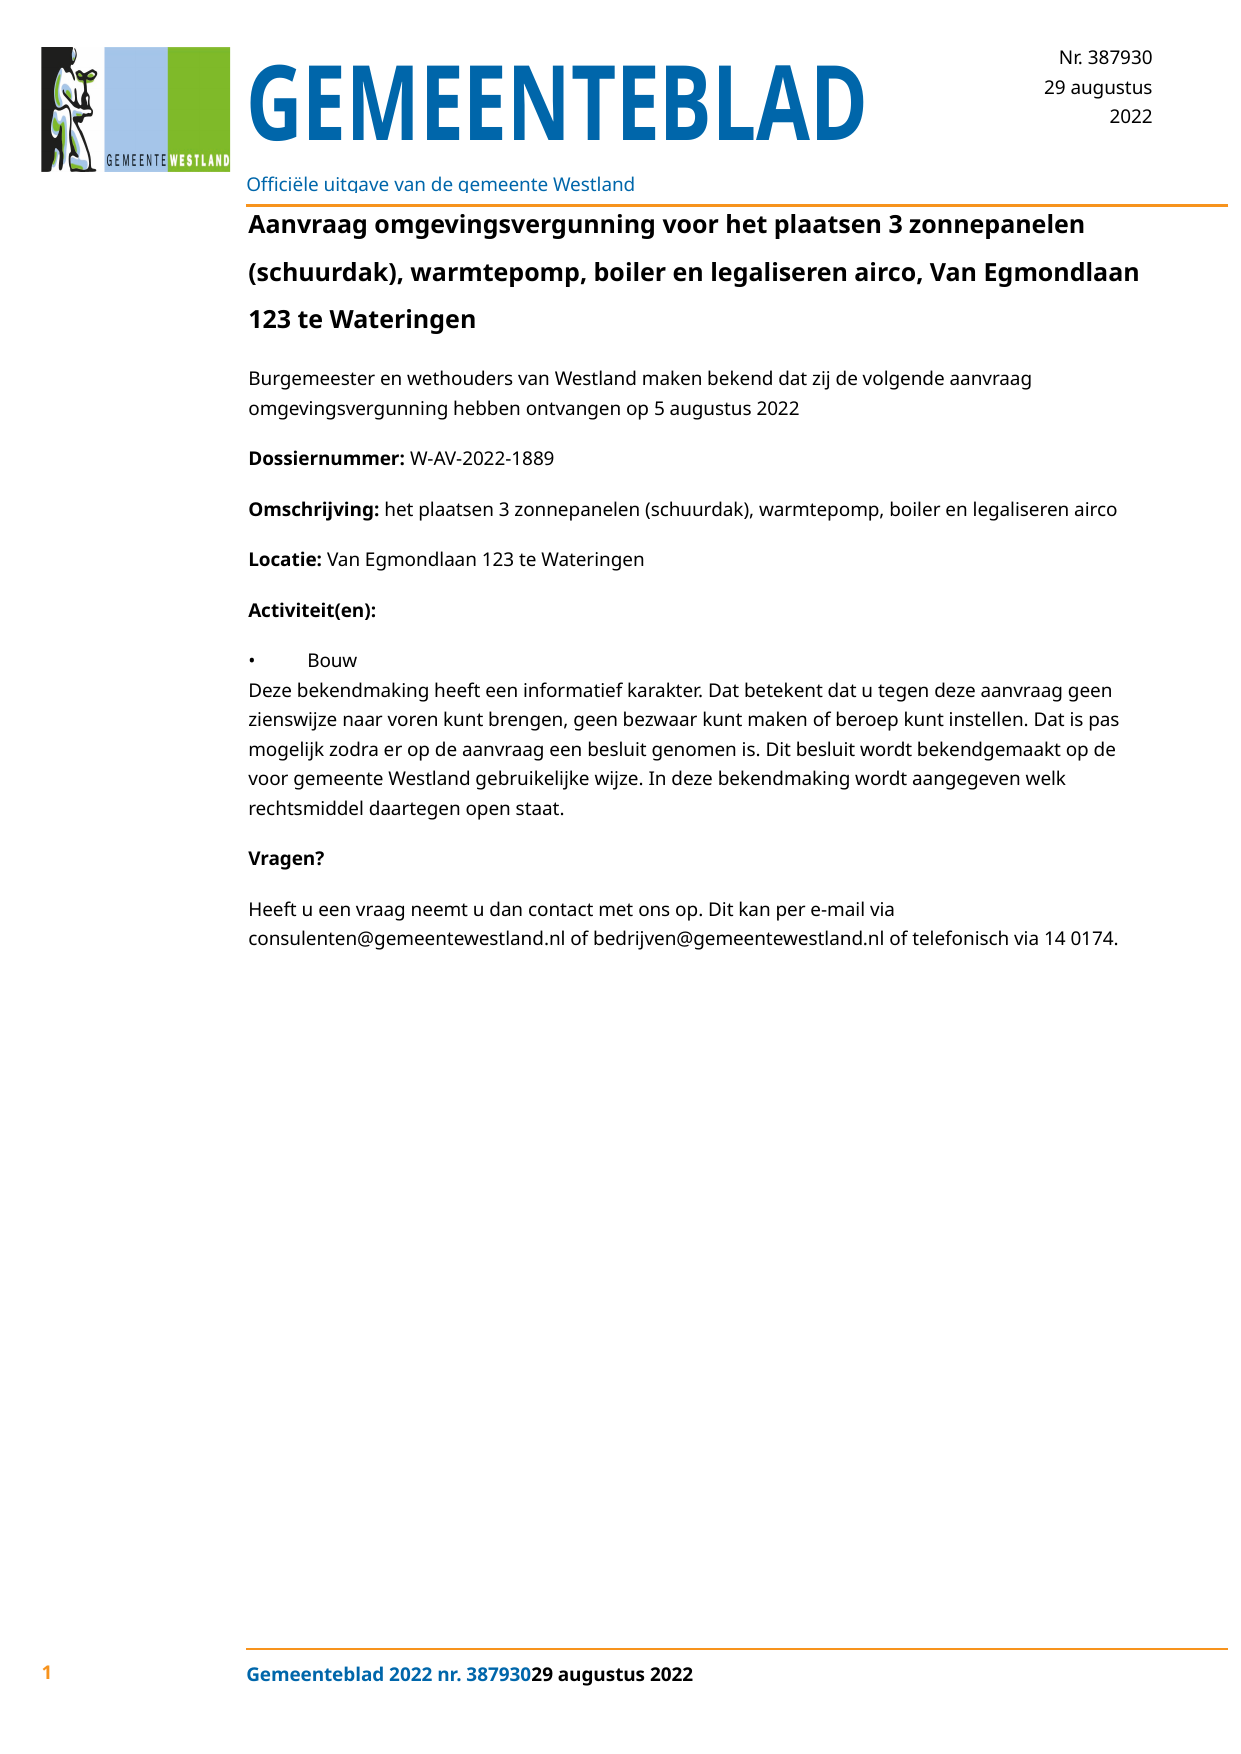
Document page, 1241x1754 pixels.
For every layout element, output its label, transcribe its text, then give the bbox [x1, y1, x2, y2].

text Omschrijving: het plaatsen 3 zonnepanelen (schuurdak), warmtepomp, boiler en legaliseren airco [248, 496, 1152, 522]
text Deze bekendmaking heeft een informatief karakter. Dat betekent dat u tegen deze aanvraag geen zienswijze naar voren kunt brengen, geen bezwaar kunt maken of beroep kunt instellen. Dat is pas mogelijk zodra er op de aanvraag een besluit genomen is. Dit besluit wordt bekendgemaakt op de voor gemeente Westland gebruikelijke wijze. In deze bekendmaking wordt aangegeven welk rechtsmiddel daartegen open staat. [248, 677, 1152, 821]
text Burgemeester en wethouders van Westland maken bekend dat zij de volgende aanvraag omgevingsvergunning hebben ontvangen op 5 augustus 2022 [248, 366, 1152, 421]
list Bouw [248, 647, 1152, 673]
text Aanvraag omgevingsvergunning voor het plaatsen 3 zonnepanelen (schuurdak), warmtepomp, boiler en legaliseren airco, Van Egmondlaan 123 te Wateringen [248, 207, 1152, 336]
text Locatie: Van Egmondlaan 123 te Wateringen [248, 546, 1152, 572]
text Vragen? [248, 846, 1152, 871]
picture [41, 47, 231, 172]
text Dossiernummer: W-AV-2022-1889 [248, 446, 1152, 471]
text Activiteit(en): [248, 597, 1152, 622]
text Heeft u een vraag neemt u dan contact met ons op. Dit kan per e-mail via consulenten@gemeentewestland.nl of bedrijven@gemeentewestland.nl of telefonisch via 14 0174. [248, 896, 1152, 951]
